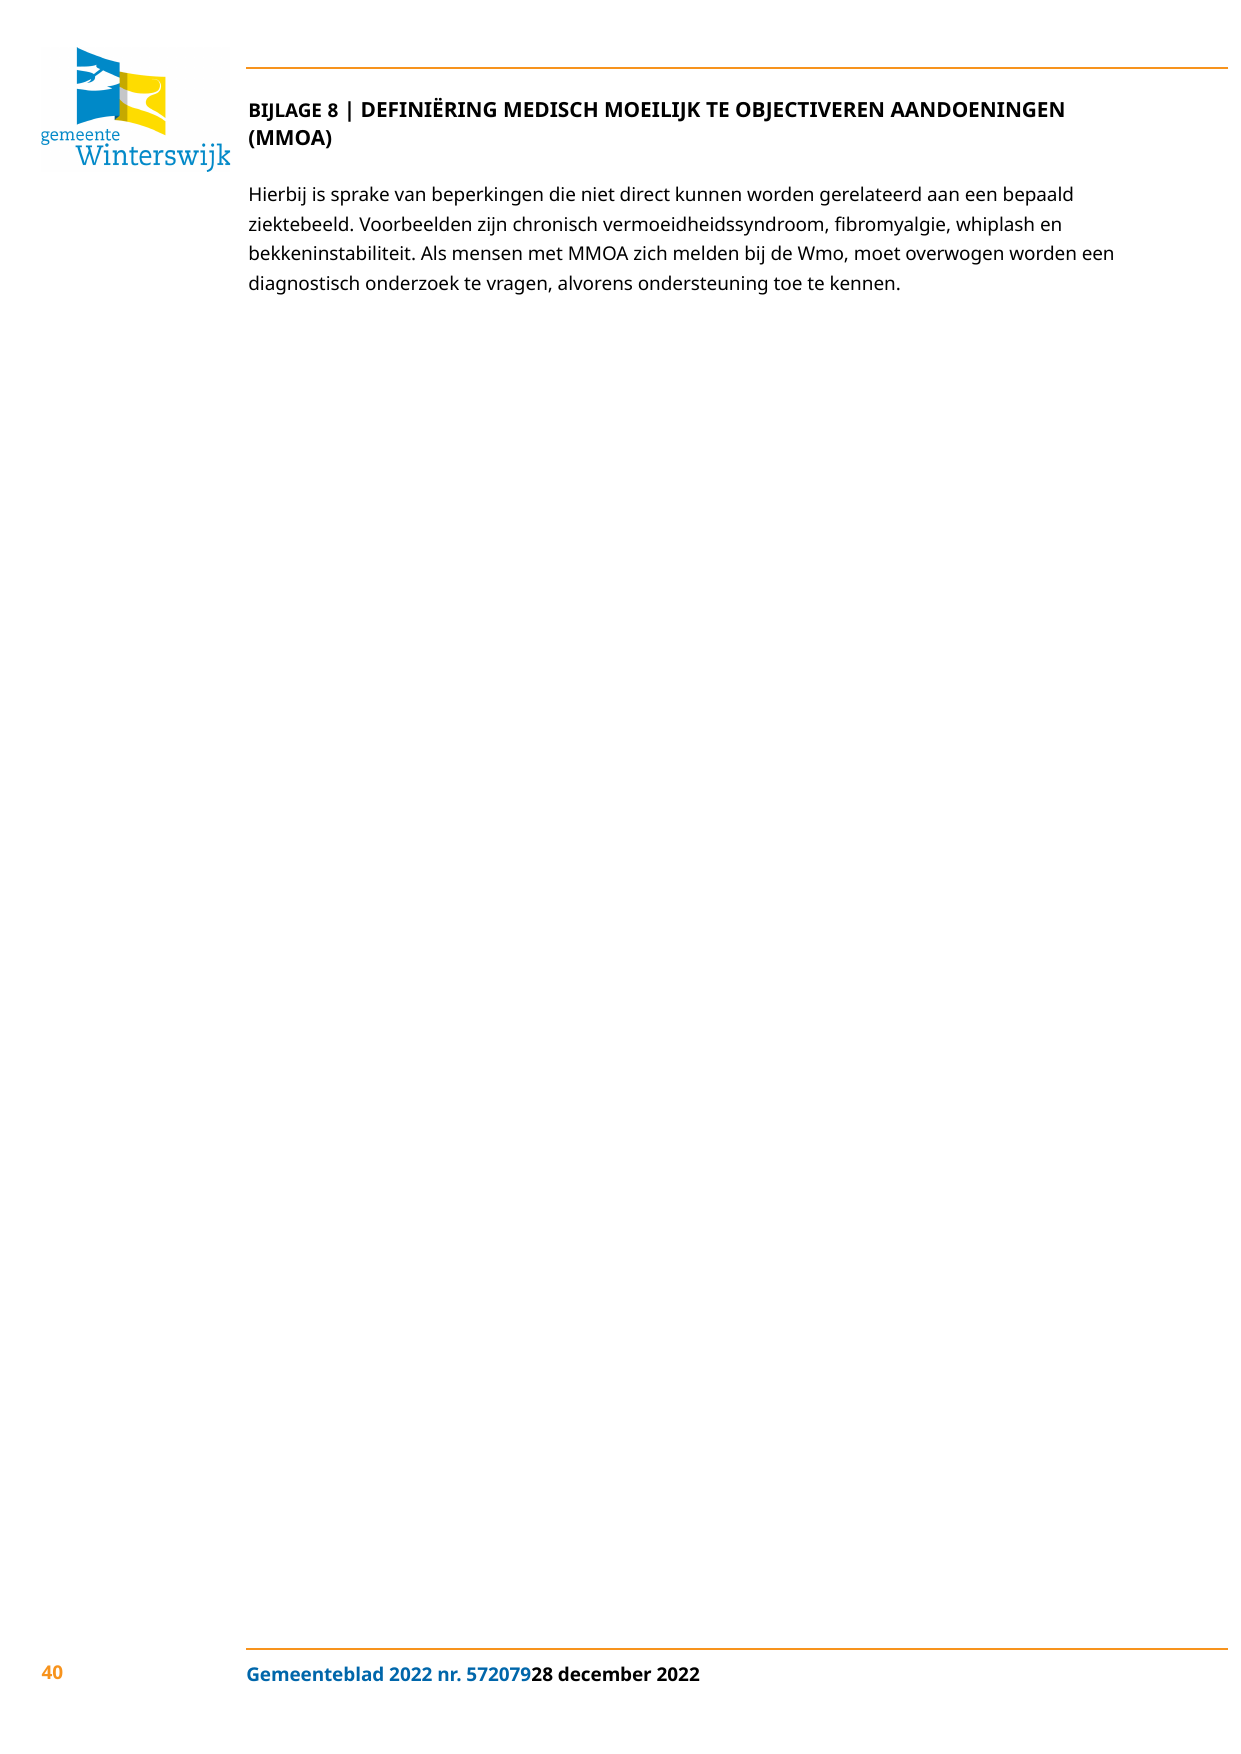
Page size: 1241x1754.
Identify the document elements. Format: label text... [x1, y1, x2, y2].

text Hierbij is sprake van beperkingen die niet direct kunnen worden gerelateerd aan een bepaald ziektebeeld. Voorbeelden zijn chronisch vermoeidheidssyndroom, fibromyalgie, whiplash en bekkeninstabiliteit. Als mensen met MMOA zich melden bij de Wmo, moet overwogen worden een diagnostisch onderzoek te vragen, alvorens ondersteuning toe te kennen. [248, 181, 1152, 296]
picture [41, 47, 231, 172]
text BIJLAGE 8 | DEFINIËRING MEDISCH MOEILIJK TE OBJECTIVEREN AANDOENINGEN (MMOA) [248, 95, 1152, 152]
picture [225, 153, 231, 162]
